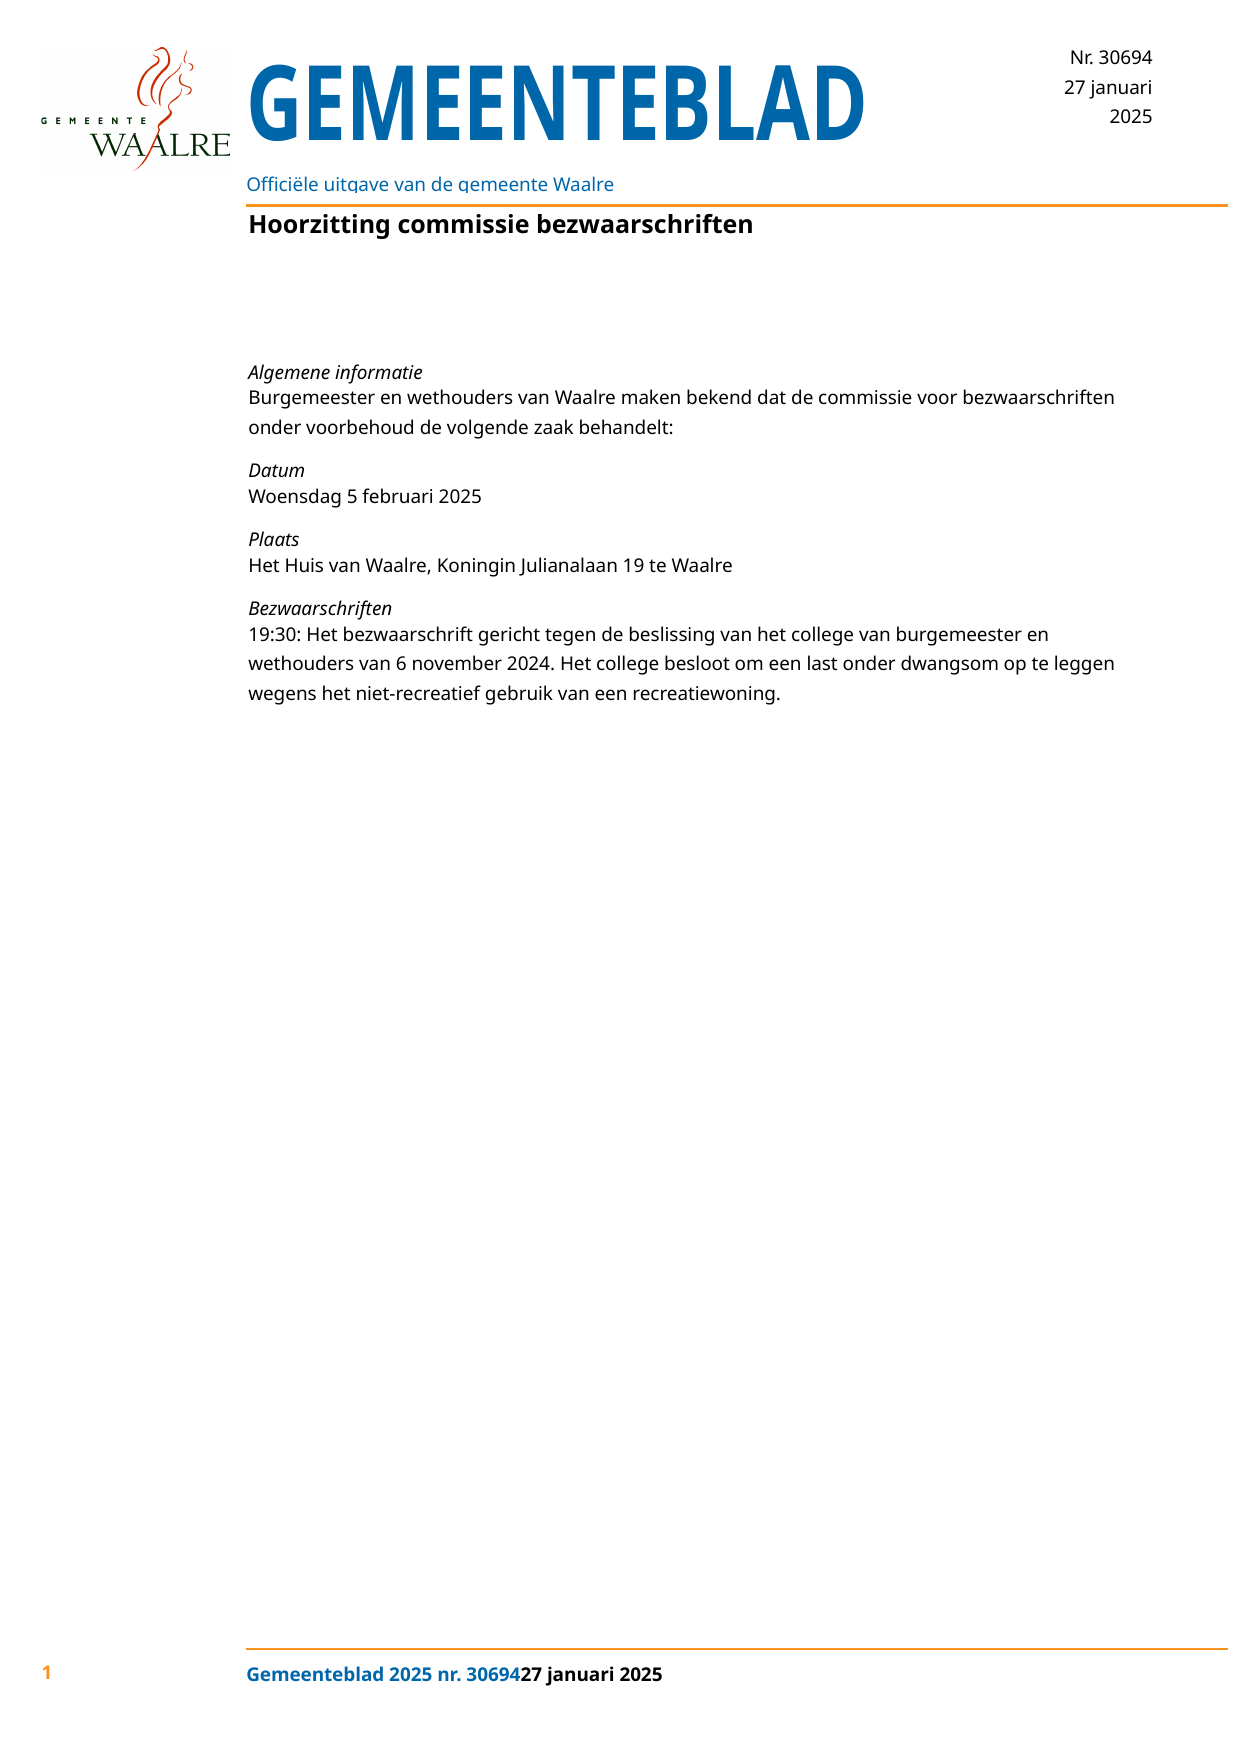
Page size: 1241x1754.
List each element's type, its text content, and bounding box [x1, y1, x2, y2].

picture [41, 47, 231, 172]
text Datum [248, 457, 1152, 483]
text Het Huis van Waalre, Koningin Julianalaan 19 te Waalre [248, 552, 1152, 578]
text Burgemeester en wethouders van Waalre maken bekend dat de commissie voor bezwaarschriften onder voorbehoud de volgende zaak behandelt: [248, 384, 1152, 440]
text 19:30: Het bezwaarschrift gericht tegen de beslissing van het college van burgemeester en wethouders van 6 november 2024. Het college besloot om een last onder dwangsom op te leggen wegens het niet-recreatief gebruik van een recreatiewoning. [248, 621, 1152, 706]
text Bezwaarschriften [248, 595, 1152, 621]
text Hoorzitting commissie bezwaarschriften [248, 207, 1152, 241]
text Woensdag 5 februari 2025 [248, 483, 1152, 509]
text Plaats [248, 526, 1152, 552]
text Algemene informatie [248, 359, 1152, 384]
